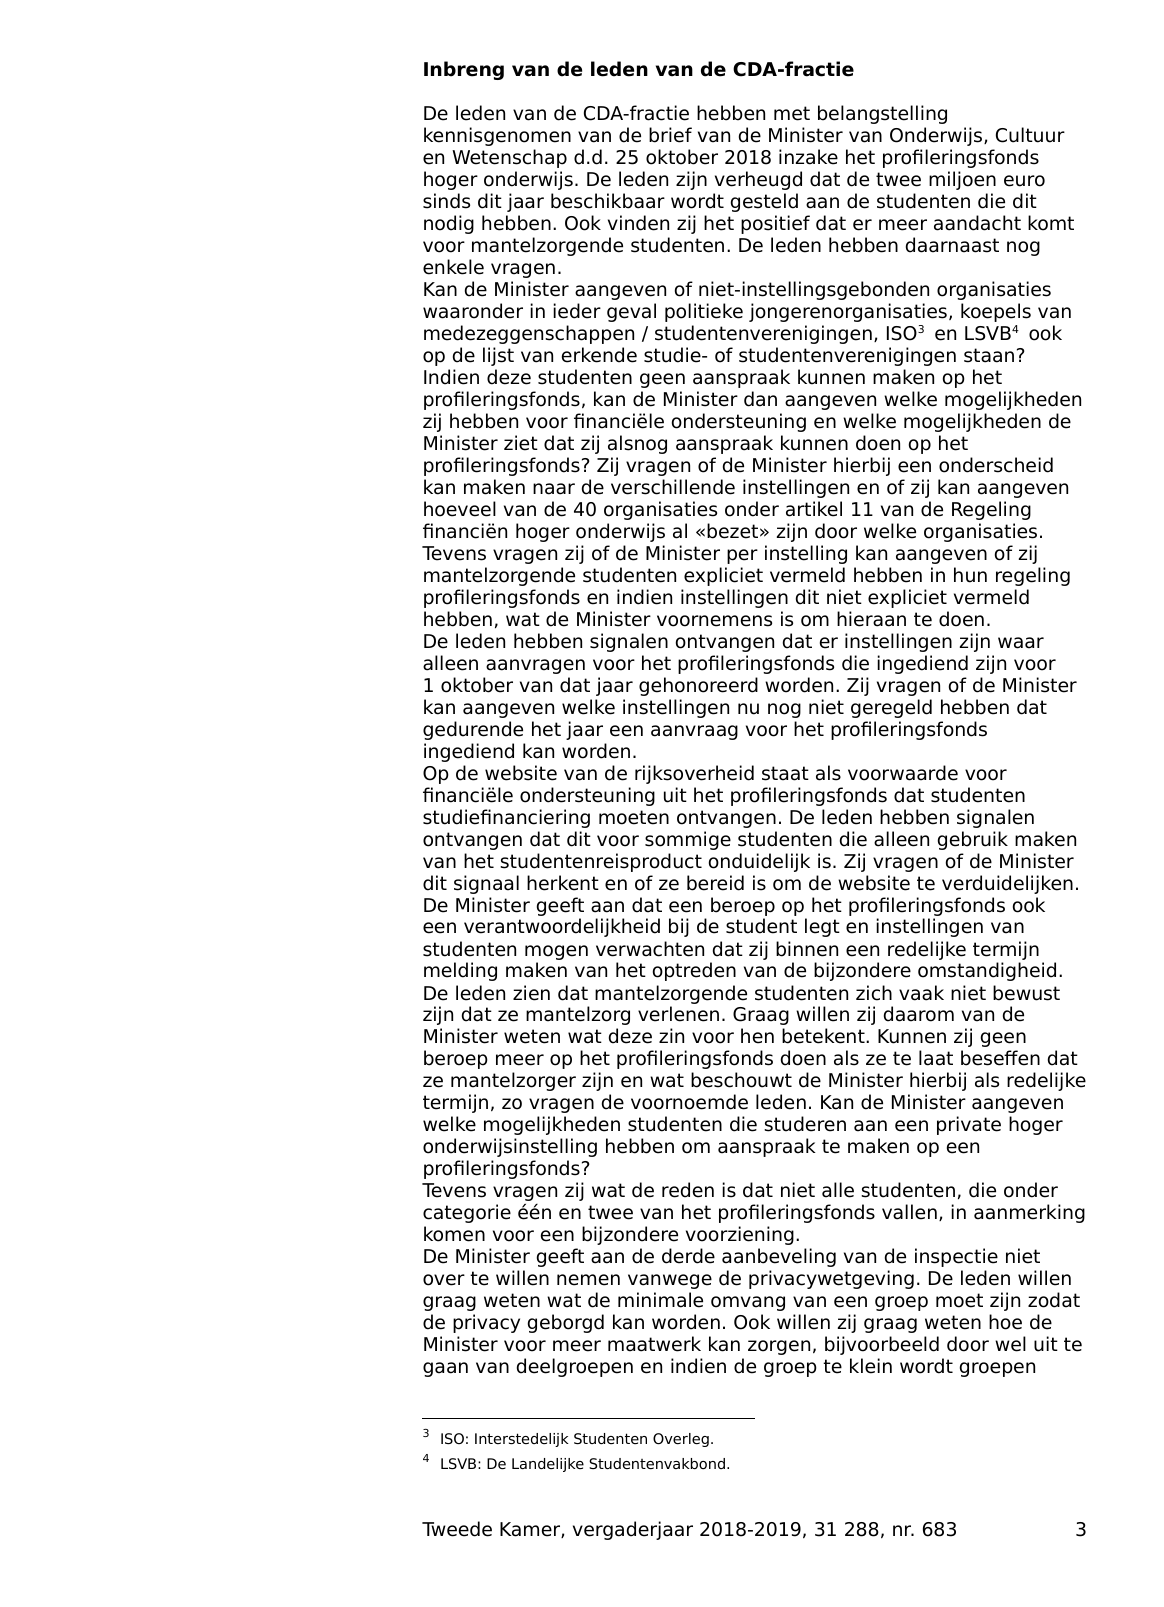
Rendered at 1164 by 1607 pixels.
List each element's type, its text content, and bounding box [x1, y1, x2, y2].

text De leden van de CDA-fractie hebben met belangstelling kennisgenomen van de brief van de Minister van Onderwijs, Cultuur en Wetenschap d.d. 25 oktober 2018 inzake het profileringsfonds hoger onderwijs. De leden zijn verheugd dat de twee miljoen euro sinds dit jaar beschikbaar wordt gesteld aan de studenten die dit nodig hebben. Ook vinden zij het positief dat er meer aandacht komt voor mantelzorgende studenten. De leden hebben daarnaast nog enkele vragen. [422, 103, 1087, 279]
text ISO: Interstedelijk Studenten Overleg. [422, 1427, 1087, 1449]
text De Minister geeft aan dat een beroep op het profileringsfonds ook een verantwoordelijkheid bij de student legt en instellingen van studenten mogen verwachten dat zij binnen een redelijke termijn melding maken van het optreden van de bijzondere omstandigheid. De leden zien dat mantelzorgende studenten zich vaak niet bewust zijn dat ze mantelzorg verlenen. Graag willen zij daarom van de Minister weten wat deze zin voor hen betekent. Kunnen zij geen beroep meer op het profileringsfonds doen als ze te laat beseffen dat ze mantelzorger zijn en wat beschouwt de Minister hierbij als redelijke termijn, zo vragen de voornoemde leden. Kan de Minister aangeven welke mogelijkheden studenten die studeren aan een private hoger onderwijsinstelling hebben om aanspraak te maken op een profileringsfonds? [422, 894, 1087, 1180]
text De Minister geeft aan de derde aanbeveling van de inspectie niet over te willen nemen vanwege de privacywetgeving. De leden willen graag weten wat de minimale omvang van een groep moet zijn zodat de privacy geborgd kan worden. Ook willen zij graag weten hoe de Minister voor meer maatwerk kan zorgen, bijvoorbeeld door wel uit te gaan van deelgroepen en indien de groep te klein wordt groepen [422, 1246, 1087, 1378]
subtitle Inbreng van de leden van de CDA-fractie [422, 59, 1087, 81]
text Kan de Minister aangeven of niet-instellingsgebonden organisaties waaronder in ieder geval politieke jongerenorganisaties, koepels van medezeggenschappen / studentenverenigingen, ISO en LSVB ook op de lijst van erkende studie- of studentenverenigingen staan? Indien deze studenten geen aanspraak kunnen maken op het profileringsfonds, kan de Minister dan aangeven welke mogelijkheden zij hebben voor financiële ondersteuning en welke mogelijkheden de Minister ziet dat zij alsnog aanspraak kunnen doen op het profileringsfonds? Zij vragen of de Minister hierbij een onderscheid kan maken naar de verschillende instellingen en of zij kan aangeven hoeveel van de 40 organisaties onder artikel 11 van de Regeling financiën hoger onderwijs al «bezet» zijn door welke organisaties. [422, 279, 1087, 543]
text Tevens vragen zij wat de reden is dat niet alle studenten, die onder categorie één en twee van het profileringsfonds vallen, in aanmerking komen voor een bijzondere voorziening. [422, 1180, 1087, 1246]
text LSVB: De Landelijke Studentenvakbond. [422, 1452, 1087, 1474]
text Tevens vragen zij of de Minister per instelling kan aangeven of zij mantelzorgende studenten expliciet vermeld hebben in hun regeling profileringsfonds en indien instellingen dit niet expliciet vermeld hebben, wat de Minister voornemens is om hieraan te doen. [422, 543, 1087, 631]
text De leden hebben signalen ontvangen dat er instellingen zijn waar alleen aanvragen voor het profileringsfonds die ingediend zijn voor 1 oktober van dat jaar gehonoreerd worden. Zij vragen of de Minister kan aangeven welke instellingen nu nog niet geregeld hebben dat gedurende het jaar een aanvraag voor het profileringsfonds ingediend kan worden. [422, 631, 1087, 763]
text Op de website van de rijksoverheid staat als voorwaarde voor financiële ondersteuning uit het profileringsfonds dat studenten studiefinanciering moeten ontvangen. De leden hebben signalen ontvangen dat dit voor sommige studenten die alleen gebruik maken van het studentenreisproduct onduidelijk is. Zij vragen of de Minister dit signaal herkent en of ze bereid is om de website te verduidelijken. [422, 763, 1087, 894]
